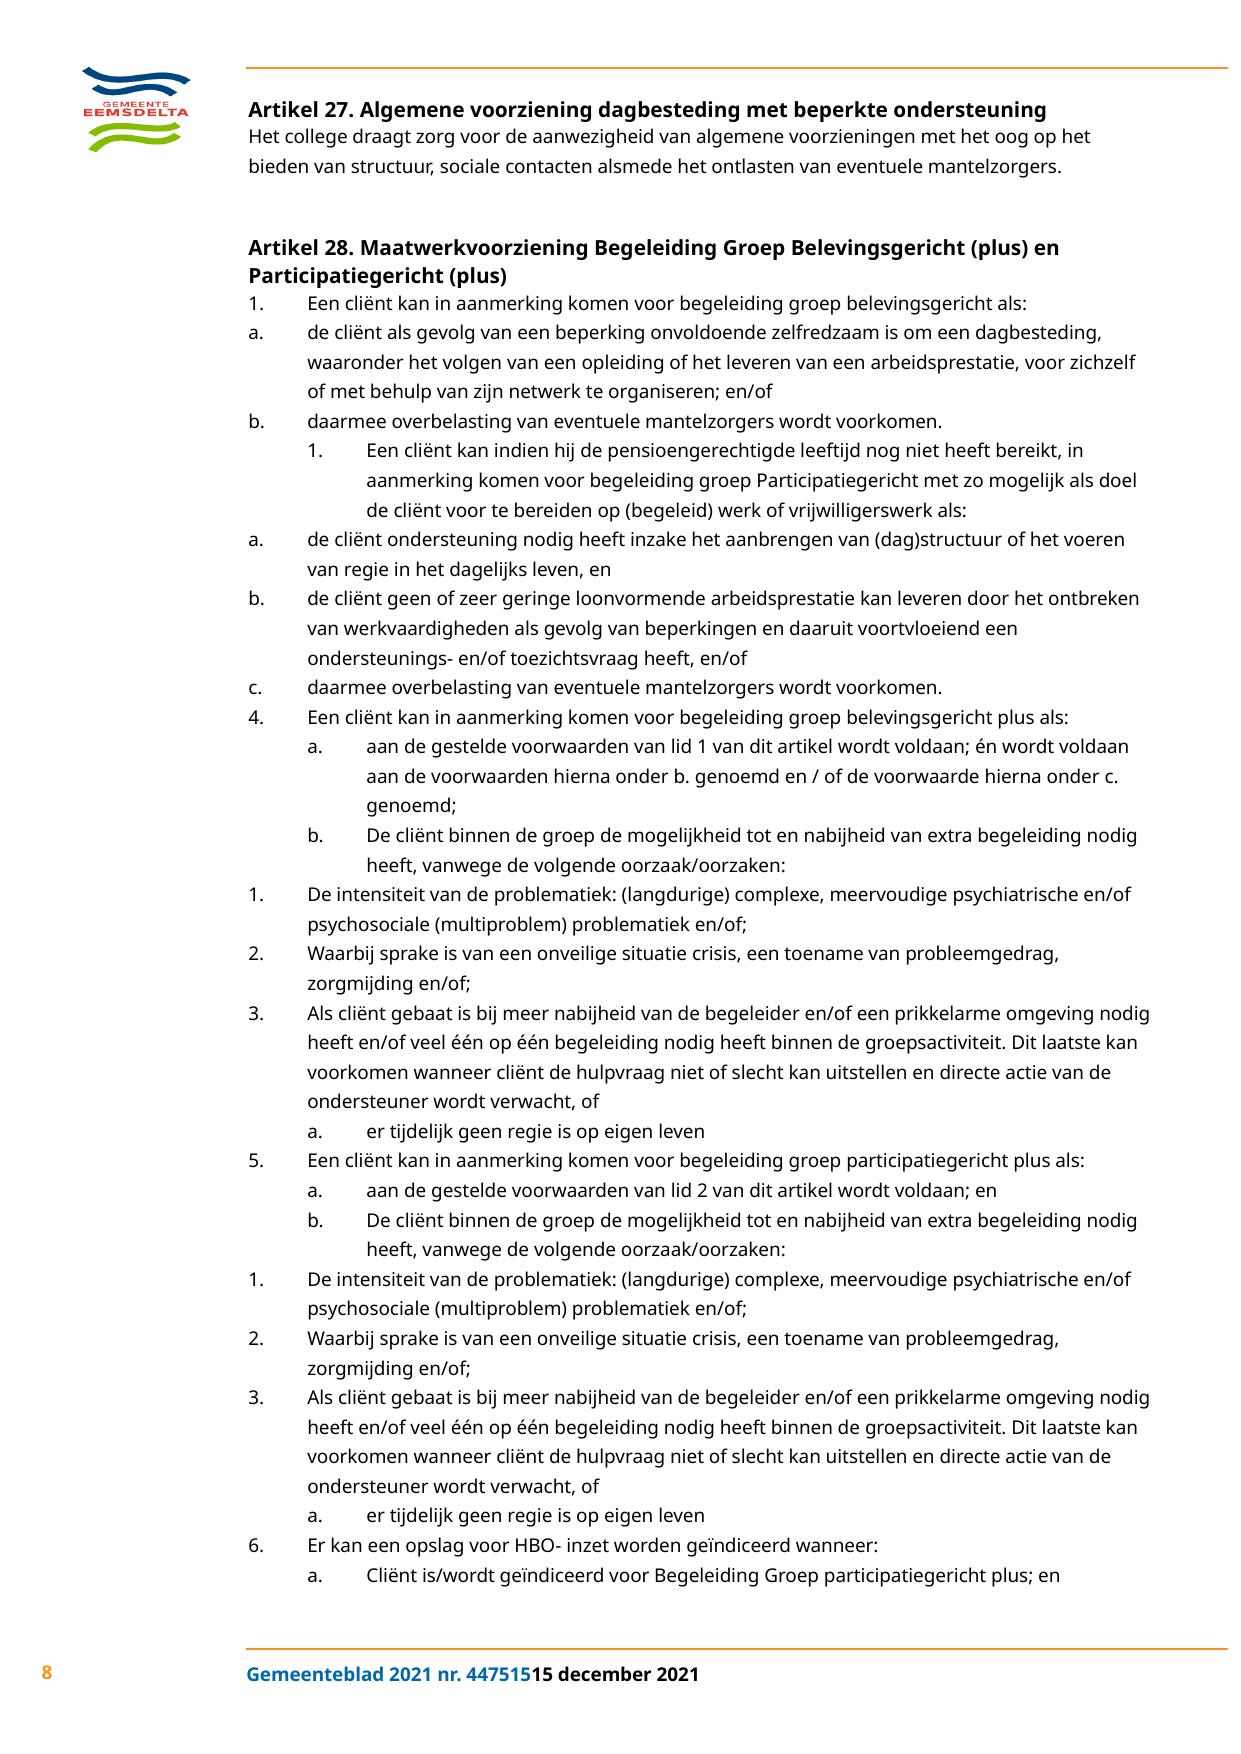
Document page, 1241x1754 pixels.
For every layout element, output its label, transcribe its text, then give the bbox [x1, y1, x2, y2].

list Een cliënt kan in aanmerking komen voor begeleiding groep participatiegericht plus als: [248, 1148, 1152, 1173]
list De cliënt binnen de groep de mogelijkheid tot en nabijheid van extra begeleiding nodig heeft, vanwege de volgende oorzaak/oorzaken: [307, 1207, 1152, 1262]
list aan de gestelde voorwaarden van lid 2 van dit artikel wordt voldaan; en [307, 1177, 1152, 1203]
text Artikel 28. Maatwerkvoorziening Begeleiding Groep Belevingsgericht (plus) en Participatiegericht (plus) [248, 233, 1152, 290]
list de cliënt geen of zeer geringe loonvormende arbeidsprestatie kan leveren door het ontbreken van werkvaardigheden als gevolg van beperkingen en daaruit voortvloeiend een ondersteunings- en/of toezichtsvraag heeft, en/of [248, 586, 1152, 670]
list de cliënt als gevolg van een beperking onvoldoende zelfredzaam is om een dagbesteding, waaronder het volgen van een opleiding of het leveren van een arbeidsprestatie, voor zichzelf of met behulp van zijn netwerk te organiseren; en/of [248, 319, 1152, 404]
list Als cliënt gebaat is bij meer nabijheid van de begeleider en/of een prikkelarme omgeving nodig heeft en/of veel één op één begeleiding nodig heeft binnen de groepsactiviteit. Dit laatste kan voorkomen wanneer cliënt de hulpvraag niet of slecht kan uitstellen en directe actie van de ondersteuner wordt verwacht, of [248, 1384, 1152, 1499]
list Waarbij sprake is van een onveilige situatie crisis, een toename van probleemgedrag, zorgmijding en/of; [248, 1325, 1152, 1380]
list de cliënt ondersteuning nodig heeft inzake het aanbrengen van (dag)structuur of het voeren van regie in het dagelijks leven, en [248, 526, 1152, 582]
list Een cliënt kan indien hij de pensioengerechtigde leeftijd nog niet heeft bereikt, in aanmerking komen voor begeleiding groep Participatiegericht met zo mogelijk als doel de cliënt voor te bereiden op (begeleid) werk of vrijwilligerswerk als: [307, 438, 1152, 522]
list aan de gestelde voorwaarden van lid 1 van dit artikel wordt voldaan; én wordt voldaan aan de voorwaarden hierna onder b. genoemd en / of de voorwaarde hierna onder c. genoemd; [307, 733, 1152, 818]
text Het college draagt zorg voor de aanwezigheid van algemene voorzieningen met het oog op het bieden van structuur, sociale contacten alsmede het ontlasten van eventuele mantelzorgers. [248, 123, 1152, 178]
picture [41, 47, 231, 172]
list Een cliënt kan in aanmerking komen voor begeleiding groep belevingsgericht als: [248, 290, 1152, 315]
list er tijdelijk geen regie is op eigen leven [307, 1503, 1152, 1528]
list Een cliënt kan in aanmerking komen voor begeleiding groep belevingsgericht plus als: [248, 704, 1152, 729]
list Als cliënt gebaat is bij meer nabijheid van de begeleider en/of een prikkelarme omgeving nodig heeft en/of veel één op één begeleiding nodig heeft binnen de groepsactiviteit. Dit laatste kan voorkomen wanneer cliënt de hulpvraag niet of slecht kan uitstellen en directe actie van de ondersteuner wordt verwacht, of [248, 1000, 1152, 1114]
list Cliënt is/wordt geïndiceerd voor Begeleiding Groep participatiegericht plus; en [307, 1562, 1152, 1587]
text Artikel 27. Algemene voorziening dagbesteding met beperkte ondersteuning [248, 95, 1152, 123]
list er tijdelijk geen regie is op eigen leven [307, 1118, 1152, 1144]
list daarmee overbelasting van eventuele mantelzorgers wordt voorkomen. [248, 674, 1152, 700]
list De intensiteit van de problematiek: (langdurige) complexe, meervoudige psychiatrische en/of psychosociale (multiproblem) problematiek en/of; [248, 1266, 1152, 1321]
list Er kan een opslag voor HBO- inzet worden geïndiceerd wanneer: [248, 1532, 1152, 1558]
list De intensiteit van de problematiek: (langdurige) complexe, meervoudige psychiatrische en/of psychosociale (multiproblem) problematiek en/of; [248, 881, 1152, 937]
list De cliënt binnen de groep de mogelijkheid tot en nabijheid van extra begeleiding nodig heeft, vanwege de volgende oorzaak/oorzaken: [307, 822, 1152, 877]
list Waarbij sprake is van een onveilige situatie crisis, een toename van probleemgedrag, zorgmijding en/of; [248, 941, 1152, 996]
list daarmee overbelasting van eventuele mantelzorgers wordt voorkomen. [248, 408, 1152, 434]
